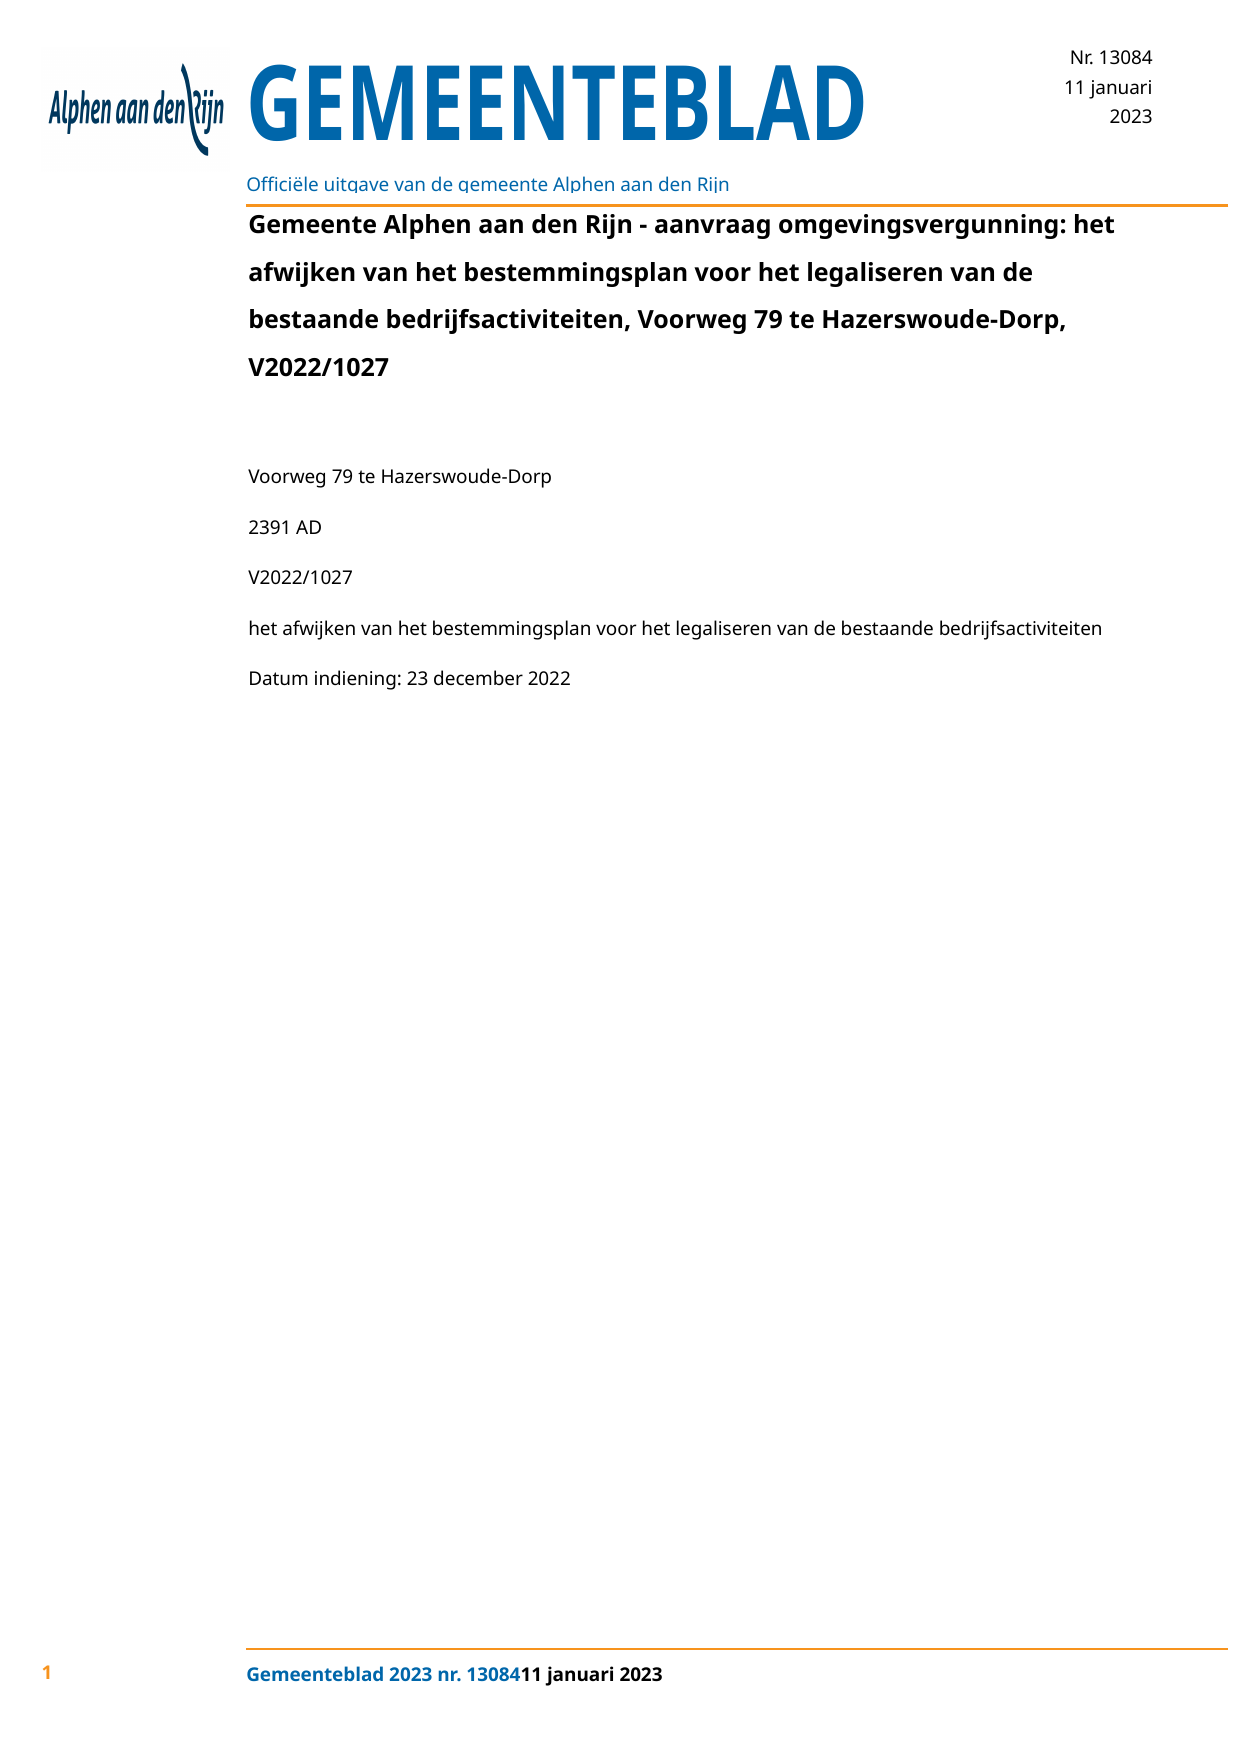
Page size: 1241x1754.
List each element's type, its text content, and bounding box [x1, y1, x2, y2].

picture [41, 47, 231, 172]
text Gemeente Alphen aan den Rijn - aanvraag omgevingsvergunning: het afwijken van het bestemmingsplan voor het legaliseren van de bestaande bedrijfsactiviteiten, Voorweg 79 te Hazerswoude-Dorp, V2022/1027 [248, 207, 1152, 384]
text het afwijken van het bestemmingsplan voor het legaliseren van de bestaande bedrijfsactiviteiten [248, 615, 1152, 641]
text Datum indiening: 23 december 2022 [248, 665, 1152, 691]
text V2022/1027 [248, 564, 1152, 590]
text 2391 AD [248, 514, 1152, 540]
text Voorweg 79 te Hazerswoude-Dorp [248, 463, 1152, 489]
